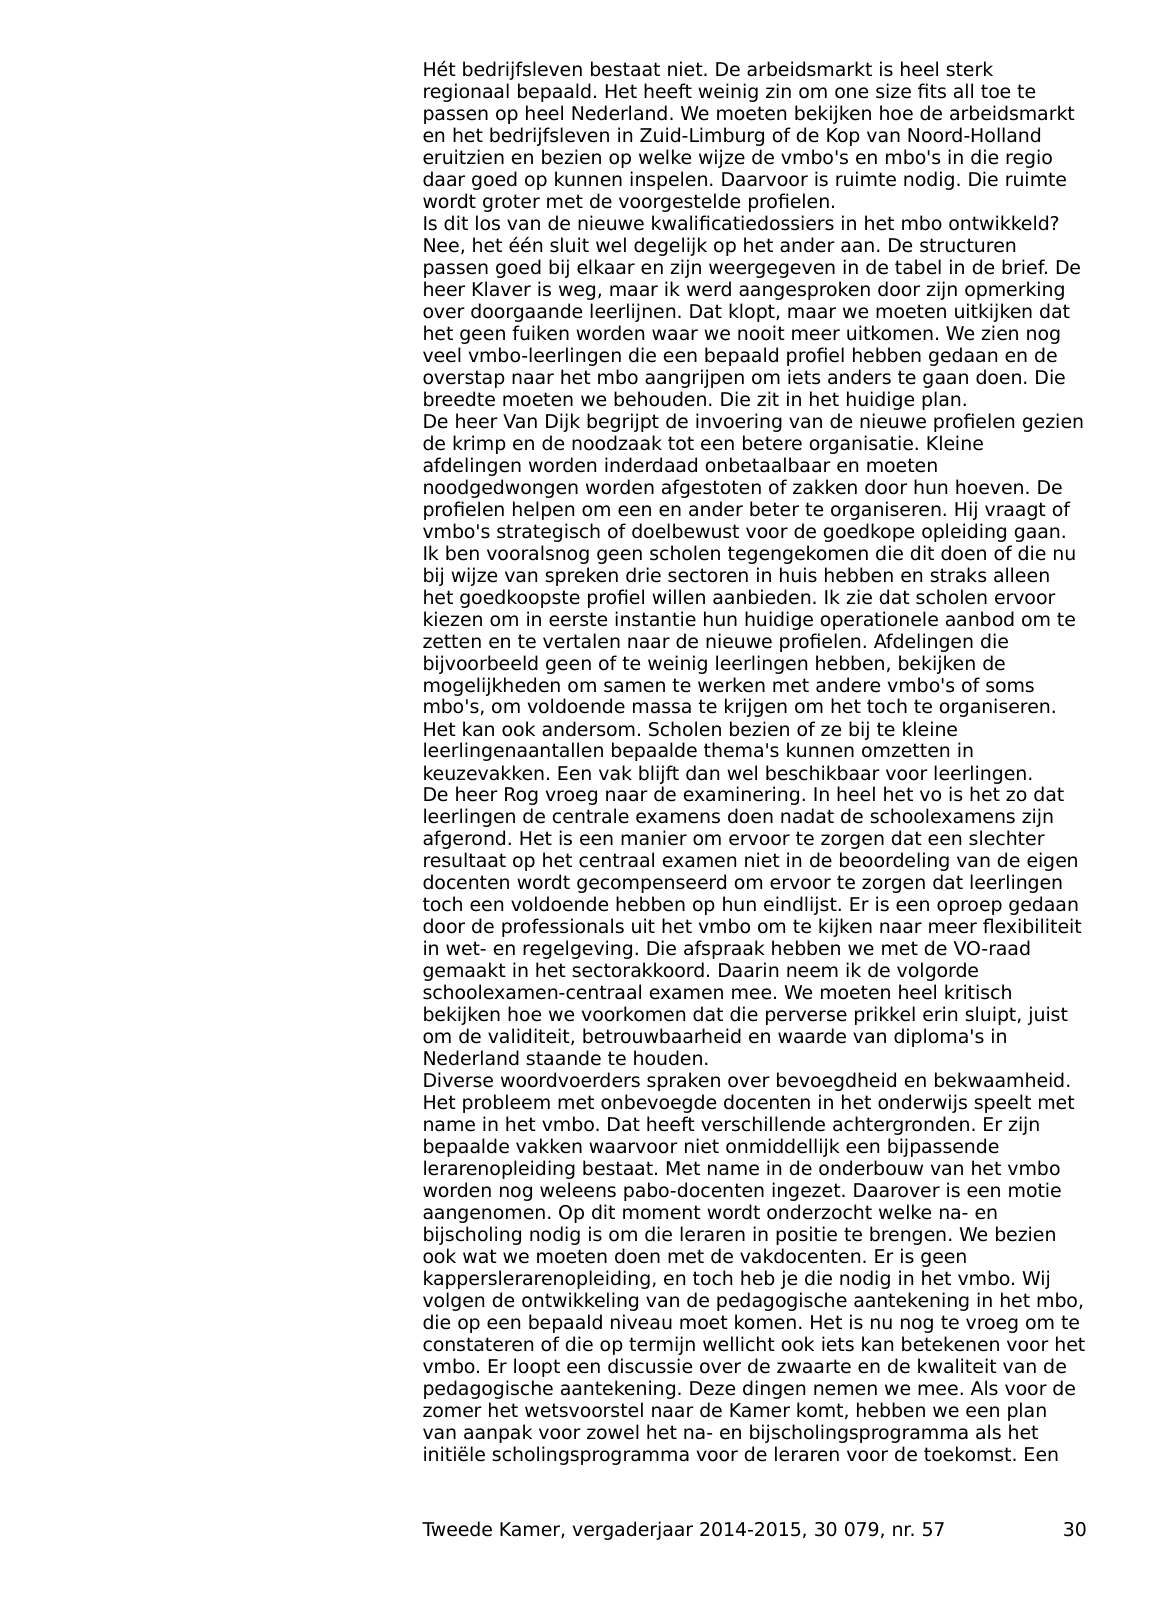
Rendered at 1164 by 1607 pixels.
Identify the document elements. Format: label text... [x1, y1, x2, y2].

text De heer Van Dijk begrijpt de invoering van de nieuwe profielen gezien de krimp en de noodzaak tot een betere organisatie. Kleine afdelingen worden inderdaad onbetaalbaar en moeten noodgedwongen worden afgestoten of zakken door hun hoeven. De profielen helpen om een en ander beter te organiseren. Hij vraagt of vmbo's strategisch of doelbewust voor de goedkope opleiding gaan. Ik ben vooralsnog geen scholen tegengekomen die dit doen of die nu bij wijze van spreken drie sectoren in huis hebben en straks alleen het goedkoopste profiel willen aanbieden. Ik zie dat scholen ervoor kiezen om in eerste instantie hun huidige operationele aanbod om te zetten en te vertalen naar de nieuwe profielen. Afdelingen die bijvoorbeeld geen of te weinig leerlingen hebben, bekijken de mogelijkheden om samen te werken met andere vmbo's of soms mbo's, om voldoende massa te krijgen om het toch te organiseren. Het kan ook andersom. Scholen bezien of ze bij te kleine leerlingenaantallen bepaalde thema's kunnen omzetten in keuzevakken. Een vak blijft dan wel beschikbaar voor leerlingen. [422, 411, 1087, 784]
text Diverse woordvoerders spraken over bevoegdheid en bekwaamheid. Het probleem met onbevoegde docenten in het onderwijs speelt met name in het vmbo. Dat heeft verschillende achtergronden. Er zijn bepaalde vakken waarvoor niet onmiddellijk een bijpassende lerarenopleiding bestaat. Met name in de onderbouw van het vmbo worden nog weleens pabo-docenten ingezet. Daarover is een motie aangenomen. Op dit moment wordt onderzocht welke na- en bijscholing nodig is om die leraren in positie te brengen. We bezien ook wat we moeten doen met de vakdocenten. Er is geen kapperslerarenopleiding, en toch heb je die nodig in het vmbo. Wij volgen de ontwikkeling van de pedagogische aantekening in het mbo, die op een bepaald niveau moet komen. Het is nu nog te vroeg om te constateren of die op termijn wellicht ook iets kan betekenen voor het vmbo. Er loopt een discussie over de zwaarte en de kwaliteit van de pedagogische aantekening. Deze dingen nemen we mee. Als voor de zomer het wetsvoorstel naar de Kamer komt, hebben we een plan van aanpak voor zowel het na- en bijscholingsprogramma als het initiële scholingsprogramma voor de leraren voor de toekomst. Een [422, 1070, 1087, 1466]
text De heer Rog vroeg naar de examinering. In heel het vo is het zo dat leerlingen de centrale examens doen nadat de schoolexamens zijn afgerond. Het is een manier om ervoor te zorgen dat een slechter resultaat op het centraal examen niet in de beoordeling van de eigen docenten wordt gecompenseerd om ervoor te zorgen dat leerlingen toch een voldoende hebben op hun eindlijst. Er is een oproep gedaan door de professionals uit het vmbo om te kijken naar meer flexibiliteit in wet- en regelgeving. Die afspraak hebben we met de VO-raad gemaakt in het sectorakkoord. Daarin neem ik de volgorde schoolexamen-centraal examen mee. We moeten heel kritisch bekijken hoe we voorkomen dat die perverse prikkel erin sluipt, juist om de validiteit, betrouwbaarheid en waarde van diploma's in Nederland staande te houden. [422, 784, 1087, 1070]
text Is dit los van de nieuwe kwalificatiedossiers in het mbo ontwikkeld? Nee, het één sluit wel degelijk op het ander aan. De structuren passen goed bij elkaar en zijn weergegeven in de tabel in de brief. De heer Klaver is weg, maar ik werd aangesproken door zijn opmerking over doorgaande leerlijnen. Dat klopt, maar we moeten uitkijken dat het geen fuiken worden waar we nooit meer uitkomen. We zien nog veel vmbo-leerlingen die een bepaald profiel hebben gedaan en de overstap naar het mbo aangrijpen om iets anders te gaan doen. Die breedte moeten we behouden. Die zit in het huidige plan. [422, 213, 1087, 411]
text Hét bedrijfsleven bestaat niet. De arbeidsmarkt is heel sterk regionaal bepaald. Het heeft weinig zin om one size fits all toe te passen op heel Nederland. We moeten bekijken hoe de arbeidsmarkt en het bedrijfsleven in Zuid-Limburg of de Kop van Noord-Holland eruitzien en bezien op welke wijze de vmbo's en mbo's in die regio daar goed op kunnen inspelen. Daarvoor is ruimte nodig. Die ruimte wordt groter met de voorgestelde profielen. [422, 59, 1087, 213]
